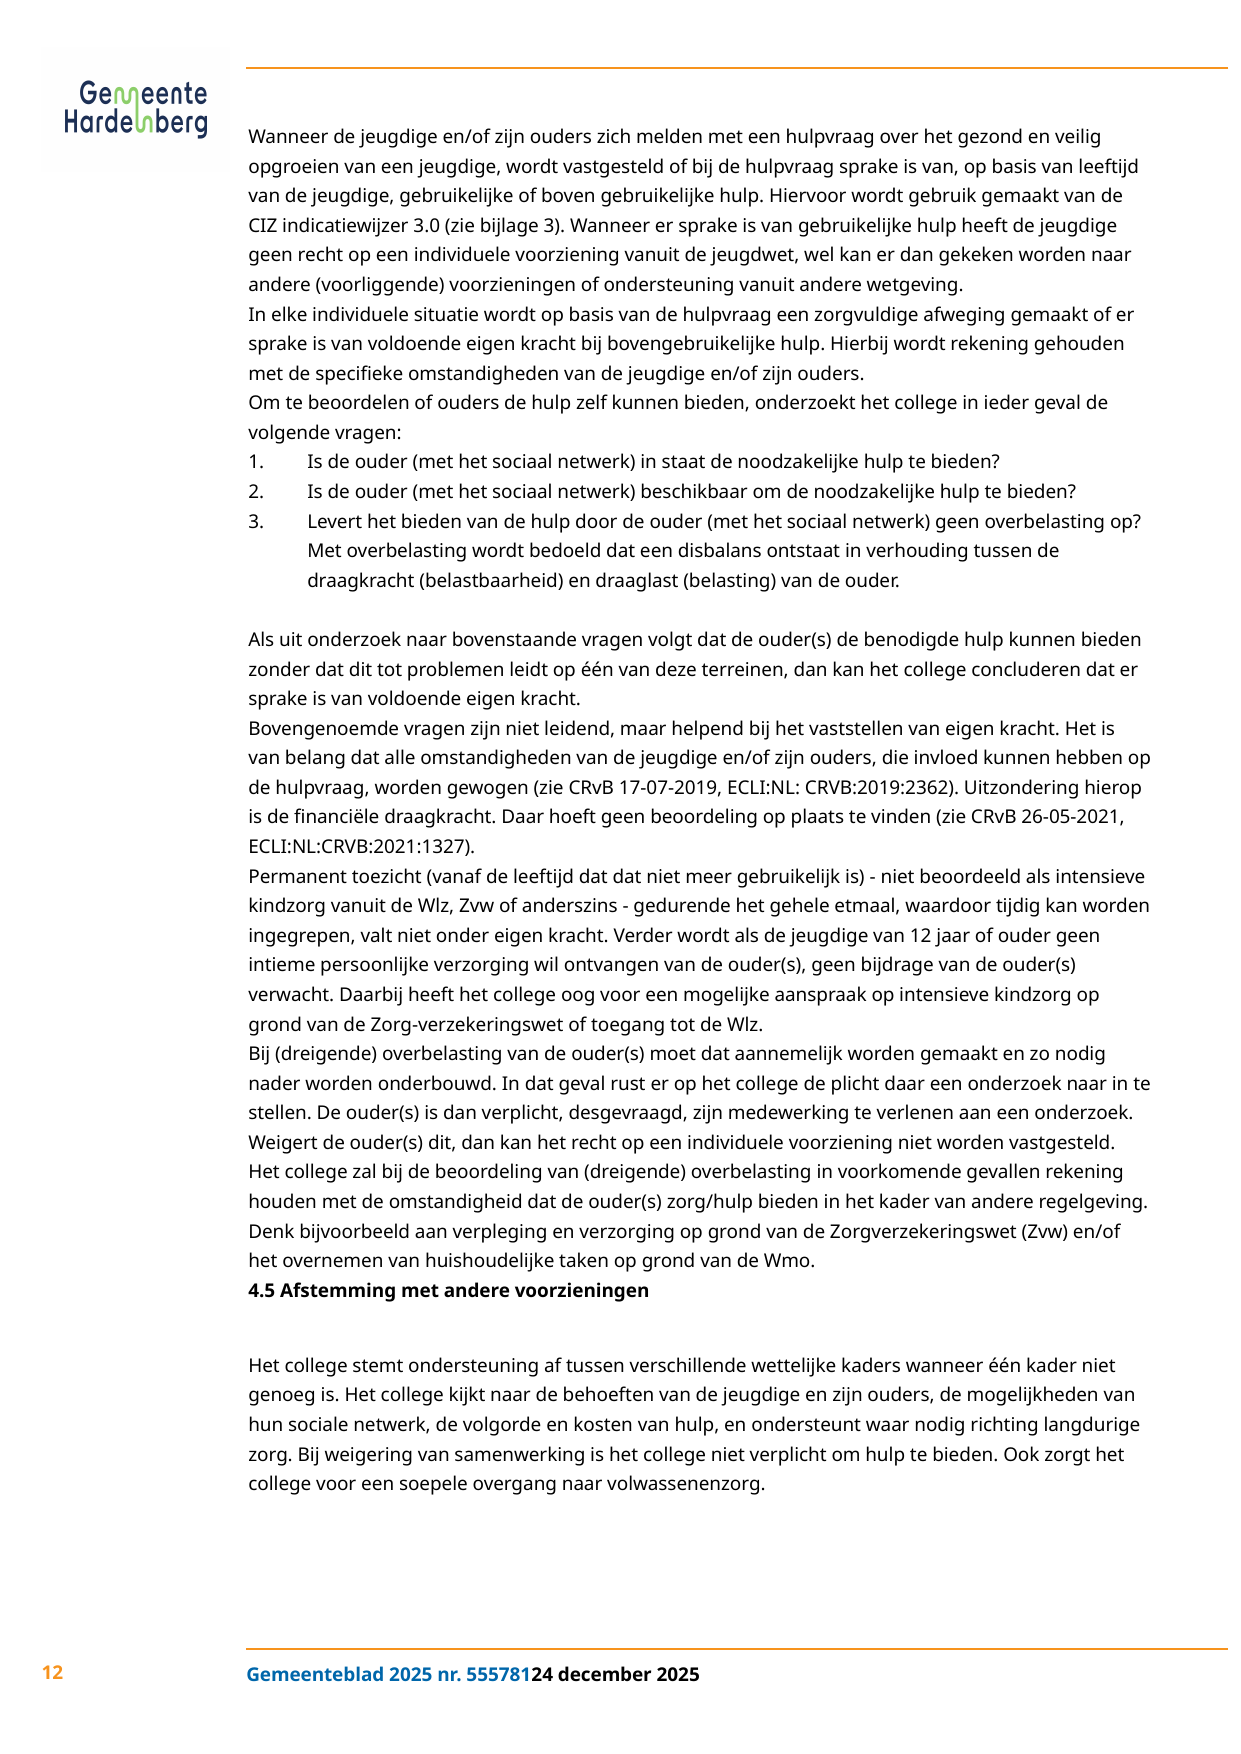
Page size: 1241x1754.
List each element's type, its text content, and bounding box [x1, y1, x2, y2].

list Is de ouder (met het sociaal netwerk) in staat de noodzakelijke hulp te bieden? [248, 449, 1152, 474]
text Permanent toezicht (vanaf de leeftijd dat dat niet meer gebruikelijk is) - niet beoordeeld als intensieve kindzorg vanuit de Wlz, Zvw of anderszins - gedurende het gehele etmaal, waardoor tijdig kan worden ingegrepen, valt niet onder eigen kracht. Verder wordt als de jeugdige van 12 jaar of ouder geen intieme persoonlijke verzorging wil ontvangen van de ouder(s), geen bijdrage van de ouder(s) verwacht. Daarbij heeft het college oog voor een mogelijke aanspraak op intensieve kindzorg op grond van de Zorg-verzekeringswet of toegang tot de Wlz. [248, 863, 1152, 1036]
text Bij (dreigende) overbelasting van de ouder(s) moet dat aannemelijk worden gemaakt en zo nodig nader worden onderbouwd. In dat geval rust er op het college de plicht daar een onderzoek naar in te stellen. De ouder(s) is dan verplicht, desgevraagd, zijn medewerking te verlenen aan een onderzoek. Weigert de ouder(s) dit, dan kan het recht op een individuele voorziening niet worden vastgesteld. Het college zal bij de beoordeling van (dreigende) overbelasting in voorkomende gevallen rekening houden met de omstandigheid dat de ouder(s) zorg/hulp bieden in het kader van andere regelgeving. Denk bijvoorbeeld aan verpleging en verzorging op grond van de Zorgverzekeringswet (Zvw) en/of het overnemen van huishoudelijke taken op grond van de Wmo. [248, 1040, 1152, 1273]
list Is de ouder (met het sociaal netwerk) beschikbaar om de noodzakelijke hulp te bieden? [248, 478, 1152, 504]
list Levert het bieden van de hulp door de ouder (met het sociaal netwerk) geen overbelasting op? Met overbelasting wordt bedoeld dat een disbalans ontstaat in verhouding tussen de draagkracht (belastbaarheid) en draaglast (belasting) van de ouder. [248, 508, 1152, 593]
picture [41, 47, 231, 172]
text Om te beoordelen of ouders de hulp zelf kunnen bieden, onderzoekt het college in ieder geval de volgende vragen: [248, 389, 1152, 445]
text Wanneer de jeugdige en/of zijn ouders zich melden met een hulpvraag over het gezond en veilig opgroeien van een jeugdige, wordt vastgesteld of bij de hulpvraag sprake is van, op basis van leeftijd van de jeugdige, gebruikelijke of boven gebruikelijke hulp. Hiervoor wordt gebruik gemaakt van de CIZ indicatiewijzer 3.0 (zie bijlage 3). Wanneer er sprake is van gebruikelijke hulp heeft de jeugdige geen recht op een individuele voorziening vanuit de jeugdwet, wel kan er dan gekeken worden naar andere (voorliggende) voorzieningen of ondersteuning vanuit andere wetgeving. [248, 123, 1152, 297]
text Bovengenoemde vragen zijn niet leidend, maar helpend bij het vaststellen van eigen kracht. Het is van belang dat alle omstandigheden van de jeugdige en/of zijn ouders, die invloed kunnen hebben op de hulpvraag, worden gewogen (zie CRvB 17-07-2019, ECLI:NL: CRVB:2019:2362). Uitzondering hierop is de financiële draagkracht. Daar hoeft geen beoordeling op plaats te vinden (zie CRvB 26-05-2021, ECLI:NL:CRVB:2021:1327). [248, 715, 1152, 859]
text 4.5 Afstemming met andere voorzieningen [248, 1277, 1152, 1303]
text Het college stemt ondersteuning af tussen verschillende wettelijke kaders wanneer één kader niet genoeg is. Het college kijkt naar de behoeften van de jeugdige en zijn ouders, de mogelijkheden van hun sociale netwerk, de volgorde en kosten van hulp, en ondersteunt waar nodig richting langdurige zorg. Bij weigering van samenwerking is het college niet verplicht om hulp te bieden. Ook zorgt het college voor een soepele overgang naar volwassenenzorg. [248, 1352, 1152, 1496]
text In elke individuele situatie wordt op basis van de hulpvraag een zorgvuldige afweging gemaakt of er sprake is van voldoende eigen kracht bij bovengebruikelijke hulp. Hierbij wordt rekening gehouden met de specifieke omstandigheden van de jeugdige en/of zijn ouders. [248, 301, 1152, 386]
text Als uit onderzoek naar bovenstaande vragen volgt dat de ouder(s) de benodigde hulp kunnen bieden zonder dat dit tot problemen leidt op één van deze terreinen, dan kan het college concluderen dat er sprake is van voldoende eigen kracht. [248, 626, 1152, 711]
